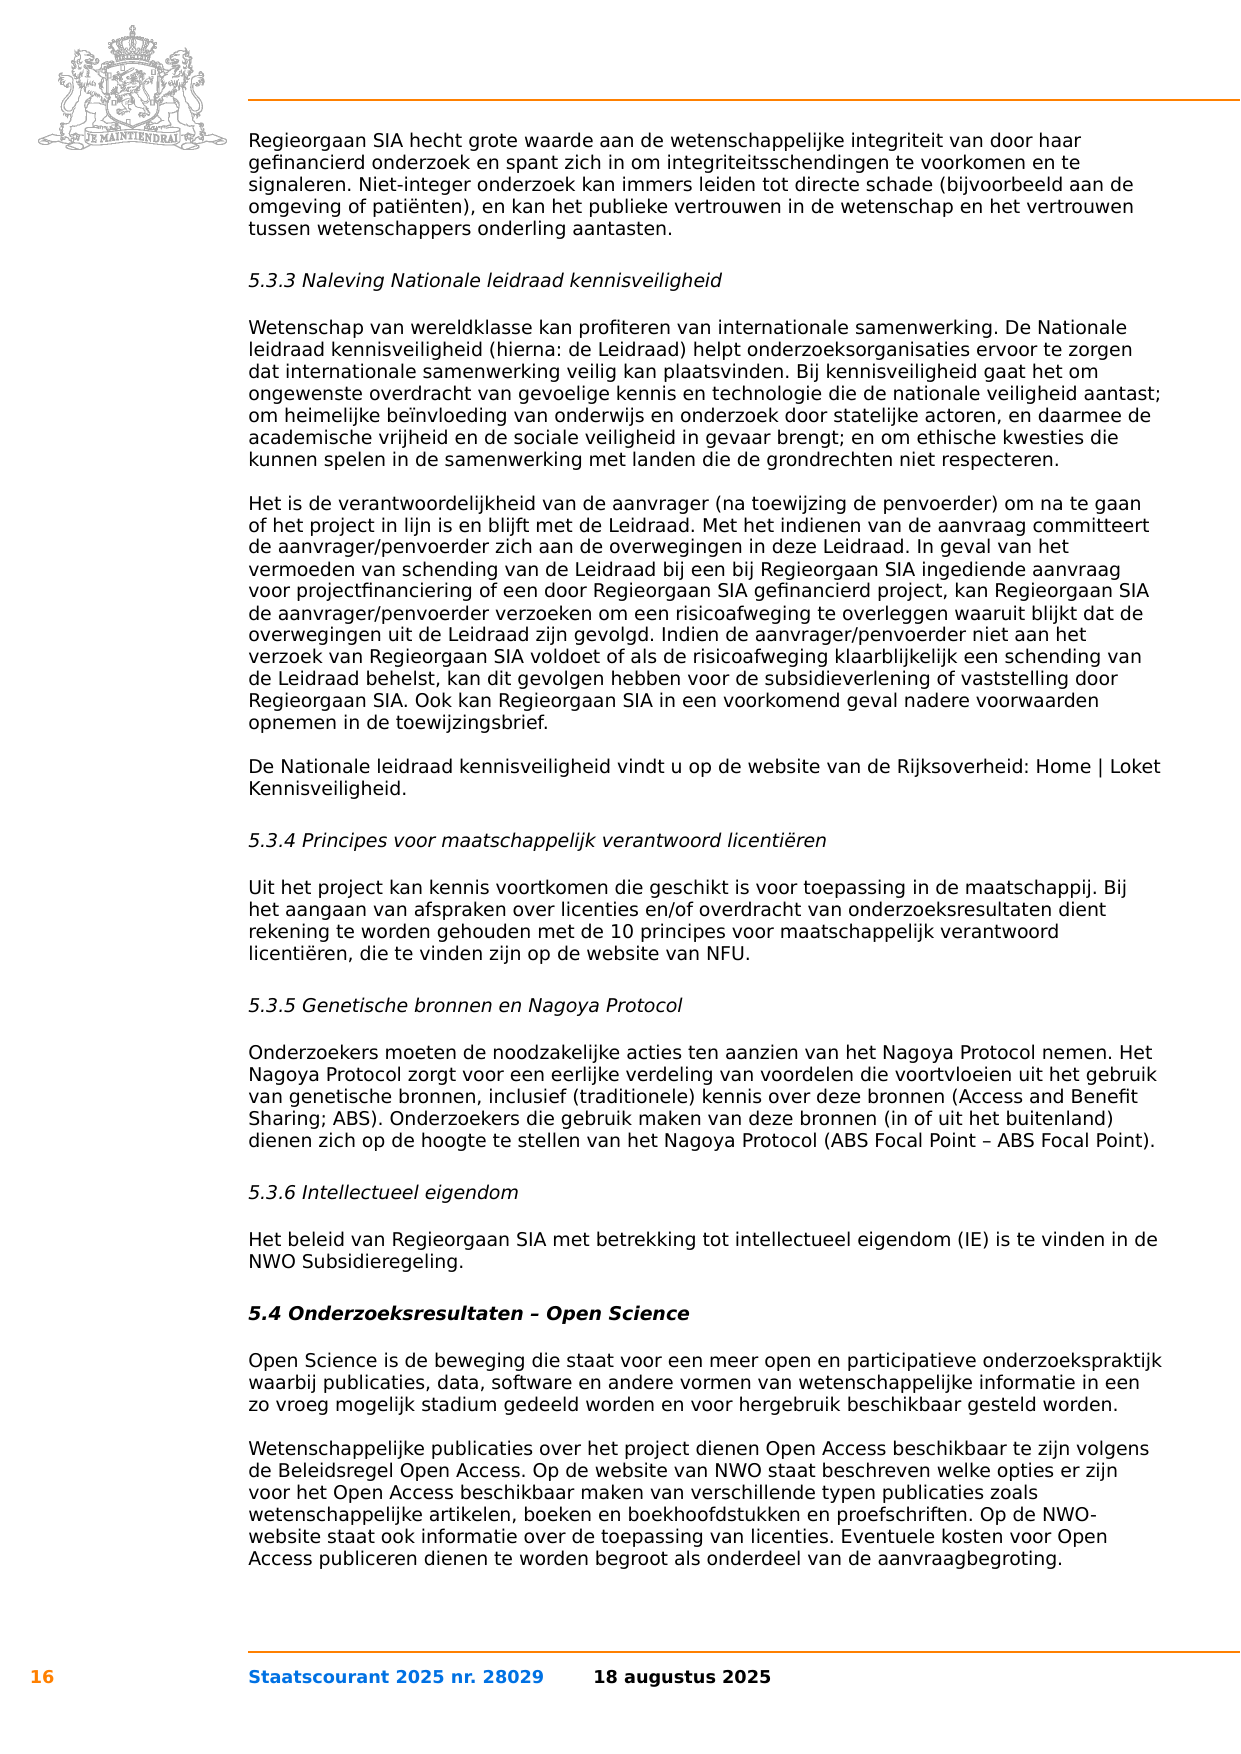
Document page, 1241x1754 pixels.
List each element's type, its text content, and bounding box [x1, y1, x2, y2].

subtitle 5.3.5 Genetische bronnen en Nagoya Protocol [248, 995, 1163, 1017]
text Wetenschappelijke publicaties over het project dienen Open Access beschikbaar te zijn volgens de Beleidsregel Open Access. Op de website van NWO staat beschreven welke opties er zijn voor het Open Access beschikbaar maken van verschillende typen publicaties zoals wetenschappelijke artikelen, boeken en boekhoofdstukken en proefschriften. Op de NWO-website staat ook informatie over de toepassing van licenties. Eventuele kosten voor Open Access publiceren dienen te worden begroot als onderdeel van de aanvraagbegroting. [248, 1438, 1163, 1569]
text Regieorgaan SIA hecht grote waarde aan de wetenschappelijke integriteit van door haar gefinancierd onderzoek en spant zich in om integriteitsschendingen te voorkomen en te signaleren. Niet-integer onderzoek kan immers leiden tot directe schade (bijvoorbeeld aan de omgeving of patiënten), en kan het publieke vertrouwen in de wetenschap en het vertrouwen tussen wetenschappers onderling aantasten. [248, 130, 1163, 240]
text Het is de verantwoordelijkheid van de aanvrager (na toewijzing de penvoerder) om na te gaan of het project in lijn is en blijft met de Leidraad. Met het indienen van de aanvraag committeert de aanvrager/penvoerder zich aan de overwegingen in deze Leidraad. In geval van het vermoeden van schending van de Leidraad bij een bij Regieorgaan SIA ingediende aanvraag voor projectfinanciering of een door Regieorgaan SIA gefinancierd project, kan Regieorgaan SIA de aanvrager/penvoerder verzoeken om een risicoafweging te overleggen waaruit blijkt dat de overwegingen uit de Leidraad zijn gevolgd. Indien de aanvrager/penvoerder niet aan het verzoek van Regieorgaan SIA voldoet of als de risicoafweging klaarblijkelijk een schending van de Leidraad behelst, kan dit gevolgen hebben voor de subsidieverlening of vaststelling door Regieorgaan SIA. Ook kan Regieorgaan SIA in een voorkomend geval nadere voorwaarden opnemen in de toewijzingsbrief. [248, 492, 1163, 734]
subtitle 5.3.4 Principes voor maatschappelijk verantwoord licentiëren [248, 830, 1163, 852]
text Wetenschap van wereldklasse kan profiteren van internationale samenwerking. De Nationale leidraad kennisveiligheid (hierna: de Leidraad) helpt onderzoeksorganisaties ervoor te zorgen dat internationale samenwerking veilig kan plaatsvinden. Bij kennisveiligheid gaat het om ongewenste overdracht van gevoelige kennis en technologie die de nationale veiligheid aantast; om heimelijke beïnvloeding van onderwijs en onderzoek door statelijke actoren, en daarmee de academische vrijheid en de sociale veiligheid in gevaar brengt; en om ethische kwesties die kunnen spelen in de samenwerking met landen die de grondrechten niet respecteren. [248, 317, 1163, 471]
picture [38, 25, 227, 150]
text Uit het project kan kennis voortkomen die geschikt is voor toepassing in de maatschappij. Bij het aangaan van afspraken over licenties en/of overdracht van onderzoeksresultaten dient rekening te worden gehouden met de 10 principes voor maatschappelijk verantwoord licentiëren, die te vinden zijn op de website van NFU. [248, 877, 1163, 965]
text Onderzoekers moeten de noodzakelijke acties ten aanzien van het Nagoya Protocol nemen. Het Nagoya Protocol zorgt voor een eerlijke verdeling van voordelen die voortvloeien uit het gebruik van genetische bronnen, inclusief (traditionele) kennis over deze bronnen (Access and Benefit Sharing; ABS). Onderzoekers die gebruik maken van deze bronnen (in of uit het buitenland) dienen zich op de hoogte te stellen van het Nagoya Protocol (ABS Focal Point – ABS Focal Point). [248, 1042, 1163, 1152]
subtitle 5.3.3 Naleving Nationale leidraad kennisveiligheid [248, 270, 1163, 292]
text Open Science is de beweging die staat voor een meer open en participatieve onderzoekspraktijk waarbij publicaties, data, software en andere vormen van wetenschappelijke informatie in een zo vroeg mogelijk stadium gedeeld worden en voor hergebruik beschikbaar gesteld worden. [248, 1350, 1163, 1416]
text De Nationale leidraad kennisveiligheid vindt u op de website van de Rijksoverheid: Home | Loket Kennisveiligheid. [248, 756, 1163, 800]
subtitle 5.4 Onderzoeksresultaten – Open Science [248, 1303, 1163, 1325]
subtitle 5.3.6 Intellectueel eigendom [248, 1182, 1163, 1204]
text Het beleid van Regieorgaan SIA met betrekking tot intellectueel eigendom (IE) is te vinden in de NWO Subsidieregeling. [248, 1229, 1163, 1273]
